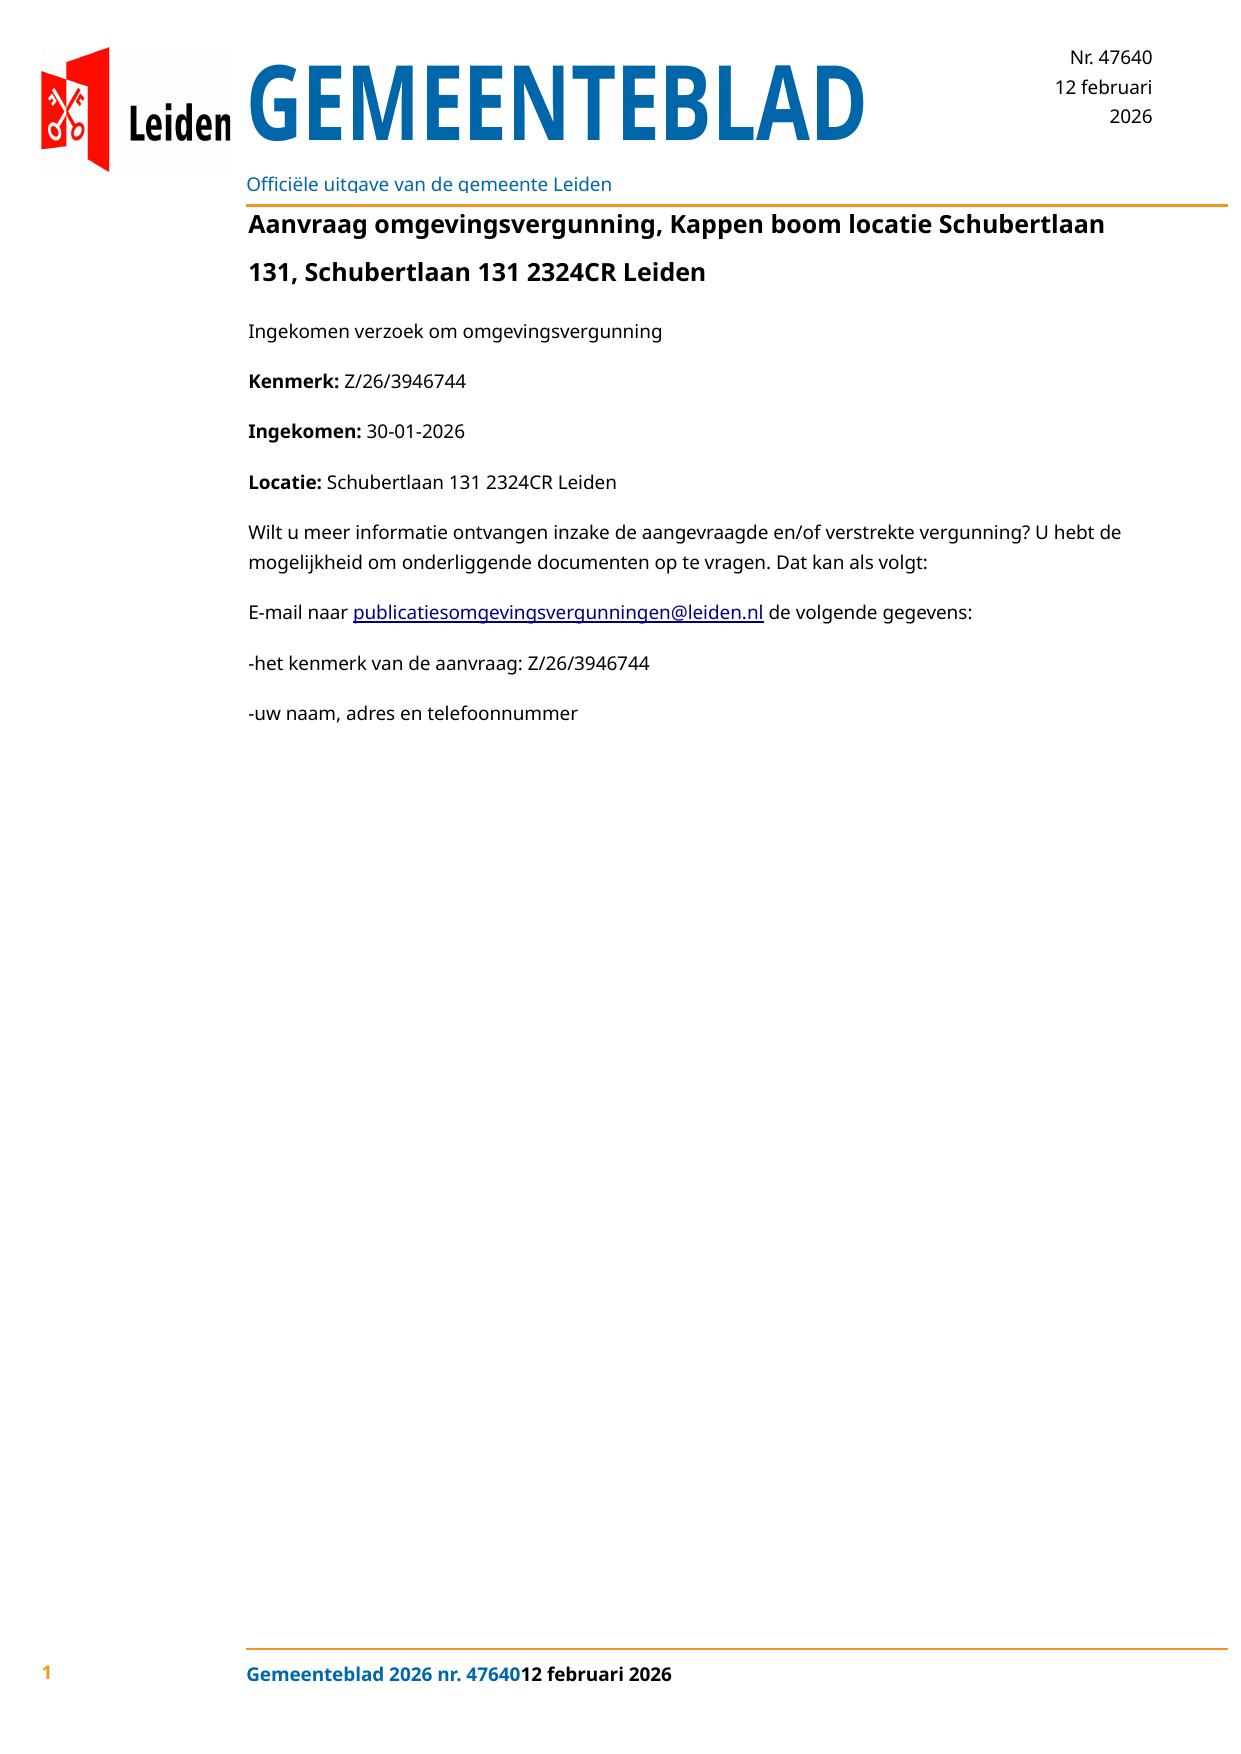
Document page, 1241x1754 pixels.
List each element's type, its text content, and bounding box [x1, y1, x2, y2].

text Ingekomen verzoek om omgevingsvergunning [248, 318, 1152, 344]
text Kenmerk: Z/26/3946744 [248, 368, 1152, 394]
text Locatie: Schubertlaan 131 2324CR Leiden [248, 469, 1152, 495]
text Wilt u meer informatie ontvangen inzake de aangevraagde en/of verstrekte vergunning? U hebt de mogelijkheid om onderliggende documenten op te vragen. Dat kan als volgt: [248, 519, 1152, 575]
text -uw naam, adres en telefoonnummer [248, 700, 1152, 726]
text Aanvraag omgevingsvergunning, Kappen boom locatie Schubertlaan 131, Schubertlaan 131 2324CR Leiden [248, 207, 1152, 288]
text -het kenmerk van de aanvraag: Z/26/3946744 [248, 650, 1152, 676]
picture [41, 47, 231, 172]
text Ingekomen: 30-01-2026 [248, 419, 1152, 444]
text E-mail naar publicatiesomgevingsvergunningen@leiden.nl de volgende gegevens: [248, 599, 1152, 625]
